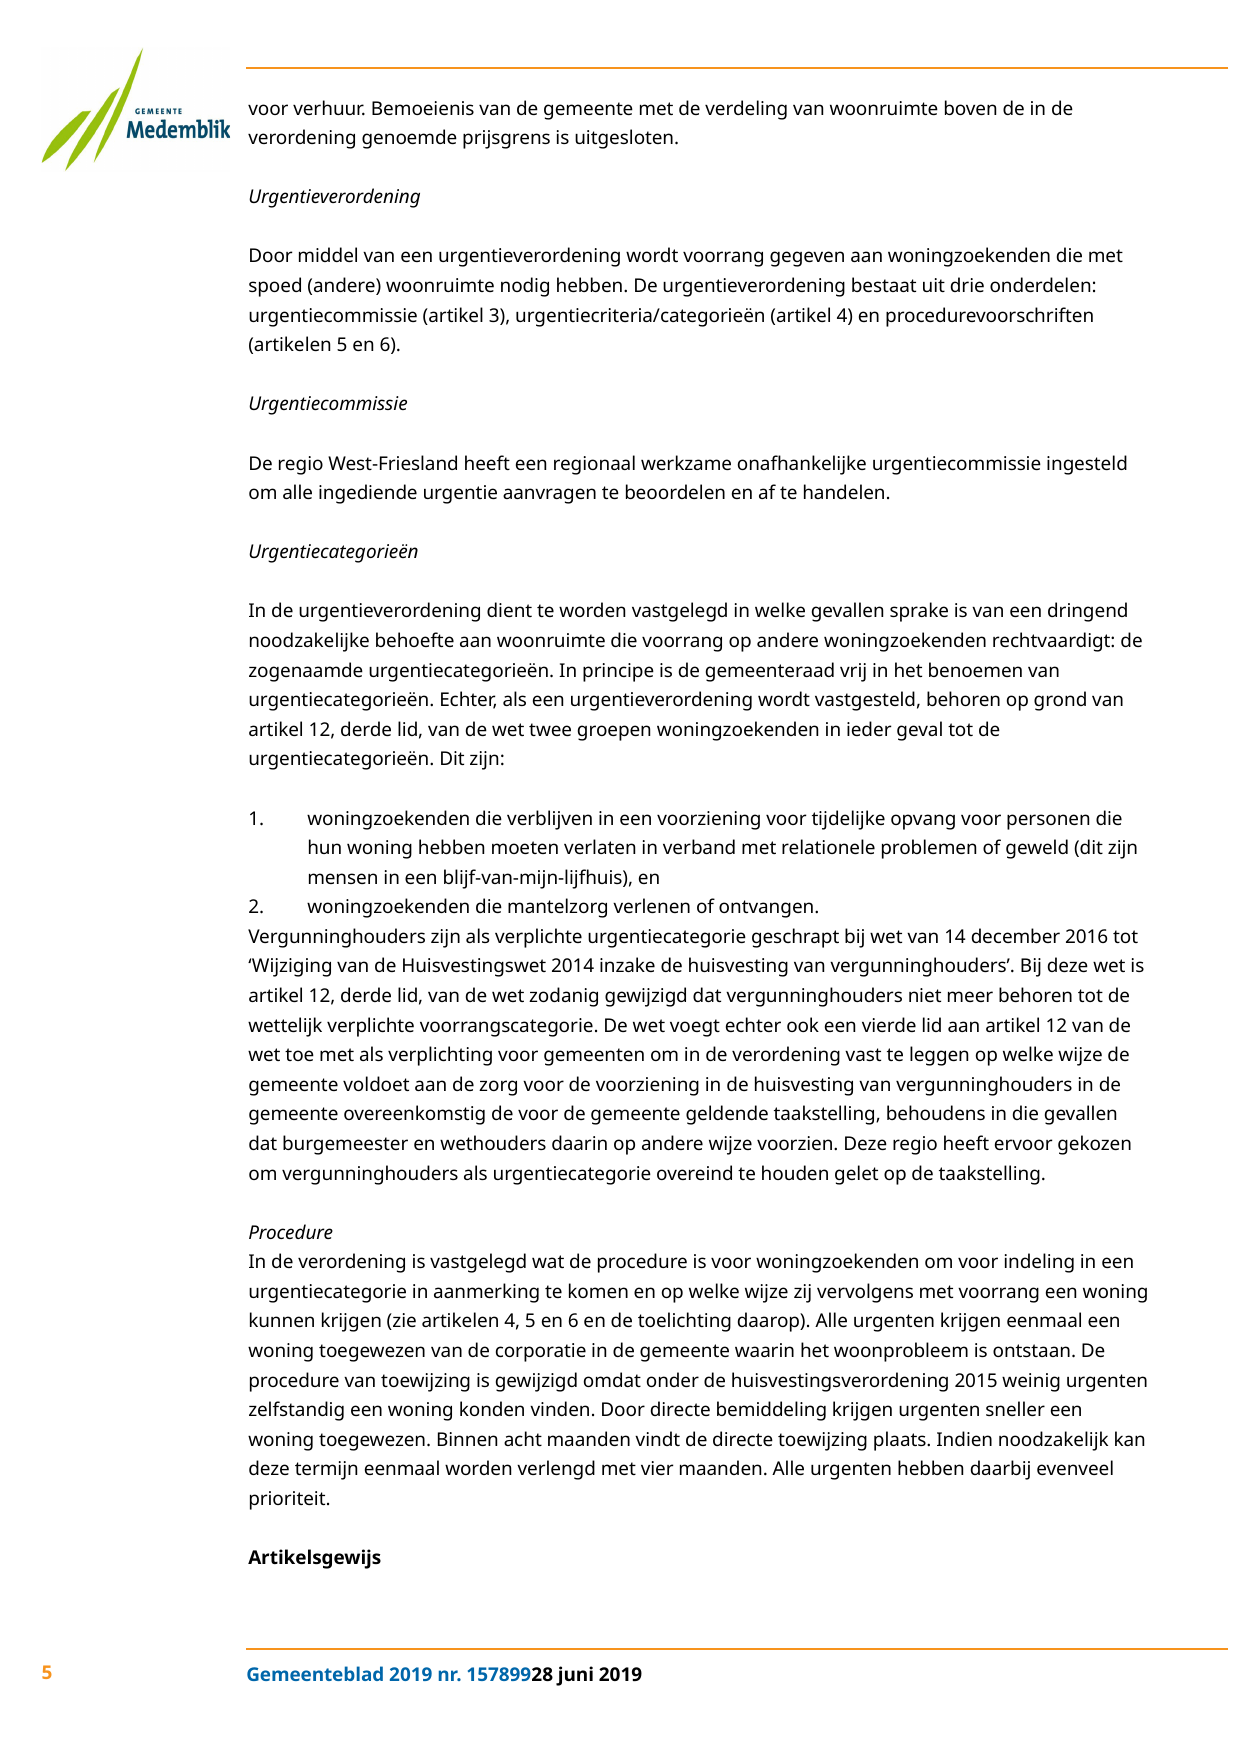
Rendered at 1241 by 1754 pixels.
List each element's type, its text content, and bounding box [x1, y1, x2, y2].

text De regio West-Friesland heeft een regionaal werkzame onafhankelijke urgentiecommissie ingesteld om alle ingediende urgentie aanvragen te beoordelen en af te handelen. [248, 450, 1152, 505]
text Vergunninghouders zijn als verplichte urgentiecategorie geschrapt bij wet van 14 december 2016 tot ‘Wijziging van de Huisvestingswet 2014 inzake de huisvesting van vergunninghouders’. Bij deze wet is artikel 12, derde lid, van de wet zodanig gewijzigd dat vergunninghouders niet meer behoren tot de wettelijk verplichte voorrangscategorie. De wet voegt echter ook een vierde lid aan artikel 12 van de wet toe met als verplichting voor gemeenten om in de verordening vast te leggen op welke wijze de gemeente voldoet aan de zorg voor de voorziening in de huisvesting van vergunninghouders in de gemeente overeenkomstig de voor de gemeente geldende taakstelling, behoudens in die gevallen dat burgemeester en wethouders daarin op andere wijze voorzien. Deze regio heeft ervoor gekozen om vergunninghouders als urgentiecategorie overeind te houden gelet op de taakstelling. [248, 923, 1152, 1186]
text In de urgentieverordening dient te worden vastgelegd in welke gevallen sprake is van een dringend noodzakelijke behoefte aan woonruimte die voorrang op andere woningzoekenden rechtvaardigt: de zogenaamde urgentiecategorieën. In principe is de gemeenteraad vrij in het benoemen van urgentiecategorieën. Echter, als een urgentieverordening wordt vastgesteld, behoren op grond van artikel 12, derde lid, van de wet twee groepen woningzoekenden in ieder geval tot de urgentiecategorieën. Dit zijn: [248, 598, 1152, 771]
list woningzoekenden die mantelzorg verlenen of ontvangen. [248, 893, 1152, 919]
text In de verordening is vastgelegd wat de procedure is voor woningzoekenden om voor indeling in een urgentiecategorie in aanmerking te komen en op welke wijze zij vervolgens met voorrang een woning kunnen krijgen (zie artikelen 4, 5 en 6 en de toelichting daarop). Alle urgenten krijgen eenmaal een woning toegewezen van de corporatie in de gemeente waarin het woonprobleem is ontstaan. De procedure van toewijzing is gewijzigd omdat onder de huisvestingsverordening 2015 weinig urgenten zelfstandig een woning konden vinden. Door directe bemiddeling krijgen urgenten sneller een woning toegewezen. Binnen acht maanden vindt de directe toewijzing plaats. Indien noodzakelijk kan deze termijn eenmaal worden verlengd met vier maanden. Alle urgenten hebben daarbij evenveel prioriteit. [248, 1248, 1152, 1511]
text Urgentiecategorieën [248, 538, 1152, 564]
list woningzoekenden die verblijven in een voorziening voor tijdelijke opvang voor personen die hun woning hebben moeten verlaten in verband met relationele problemen of geweld (dit zijn mensen in een blijf-van-mijn-lijfhuis), en [248, 805, 1152, 890]
text Urgentieverordening [248, 183, 1152, 209]
text Procedure [248, 1219, 1152, 1245]
picture [41, 47, 231, 172]
text Urgentiecommissie [248, 391, 1152, 416]
text voor verhuur. Bemoeienis van de gemeente met de verdeling van woonruimte boven de in de verordening genoemde prijsgrens is uitgesloten. [248, 95, 1152, 150]
text Artikelsgewijs [248, 1544, 1152, 1570]
text Door middel van een urgentieverordening wordt voorrang gegeven aan woningzoekenden die met spoed (andere) woonruimte nodig hebben. De urgentieverordening bestaat uit drie onderdelen: urgentiecommissie (artikel 3), urgentiecriteria/categorieën (artikel 4) en procedurevoorschriften (artikelen 5 en 6). [248, 243, 1152, 357]
